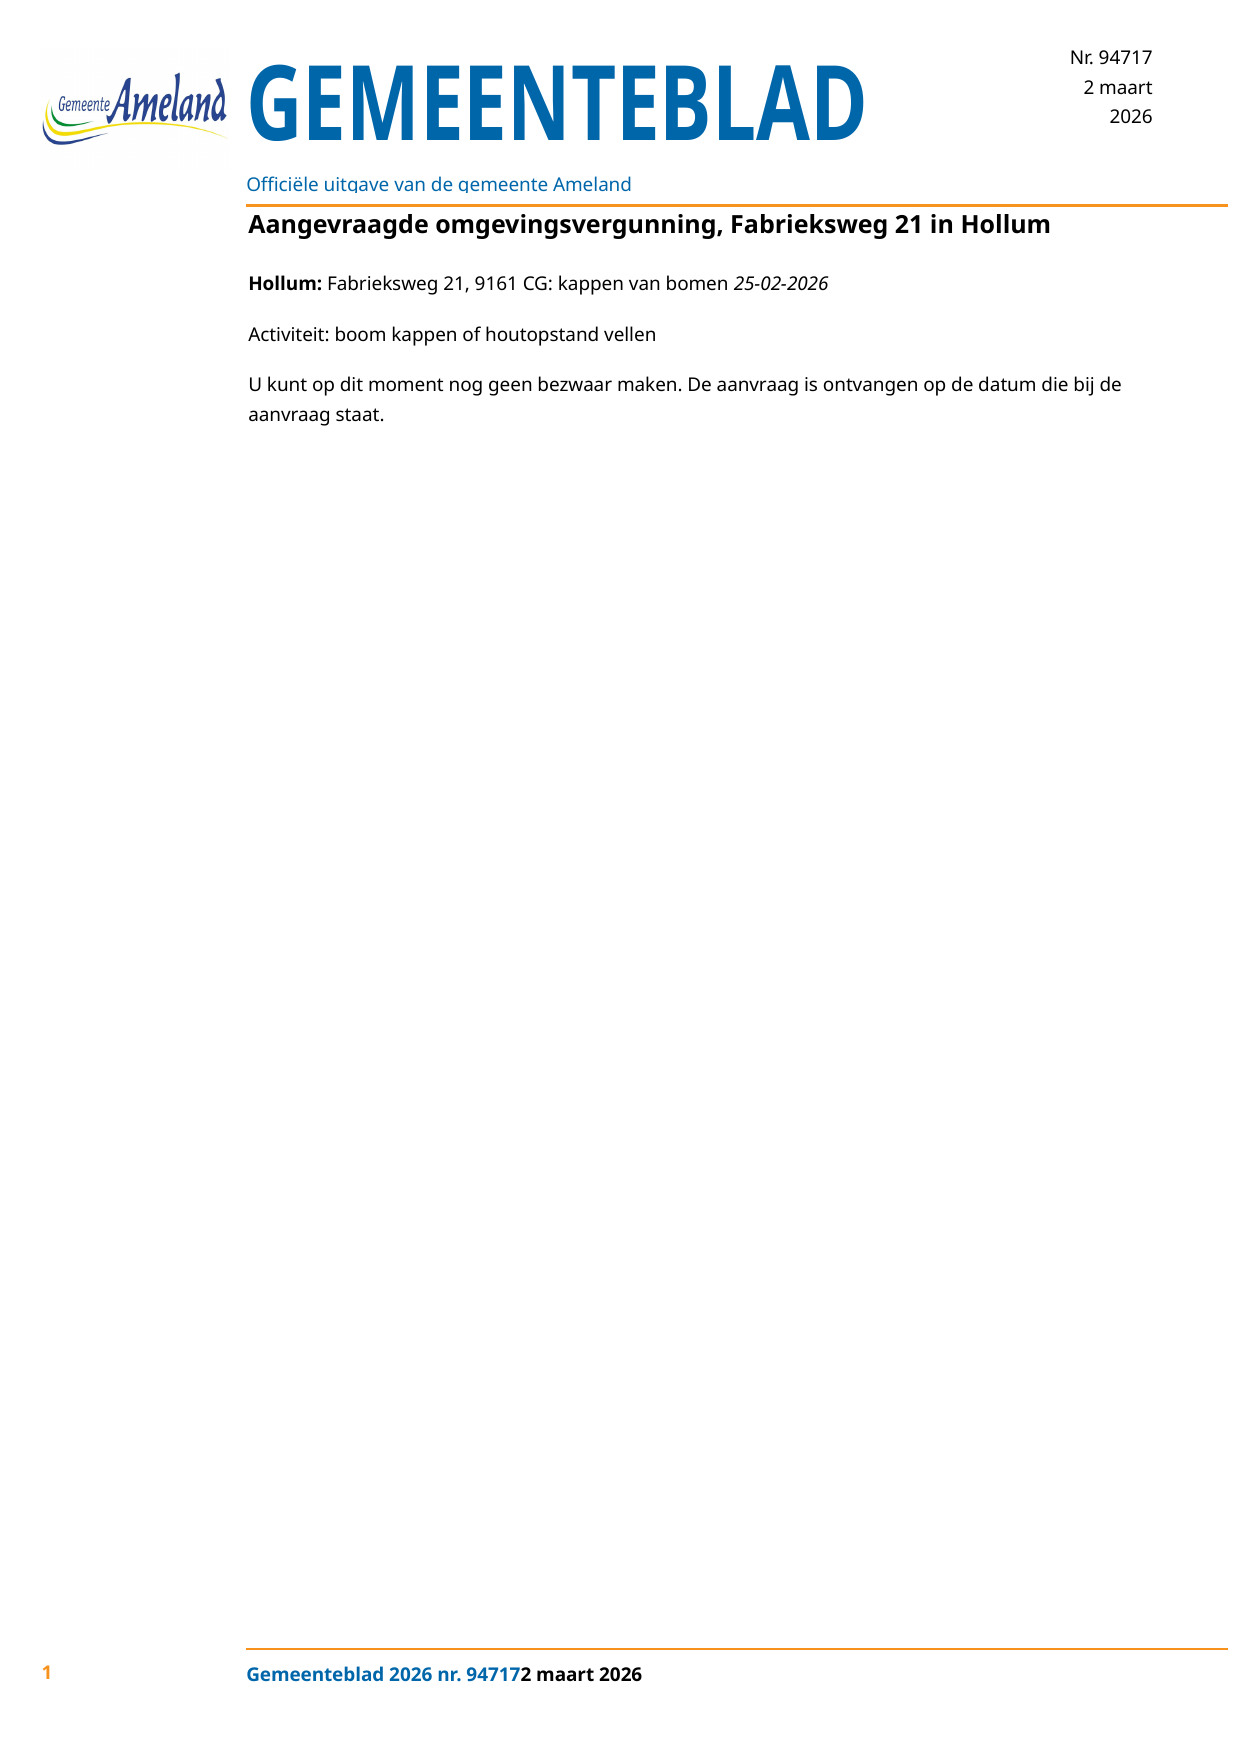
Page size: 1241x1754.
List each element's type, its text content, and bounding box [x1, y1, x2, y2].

text Activiteit: boom kappen of houtopstand vellen [248, 321, 1152, 346]
picture [41, 47, 231, 172]
text Aangevraagde omgevingsvergunning, Fabrieksweg 21 in Hollum [248, 207, 1152, 241]
text U kunt op dit moment nog geen bezwaar maken. De aanvraag is ontvangen op de datum die bij de aanvraag staat. [248, 371, 1152, 426]
text Hollum: Fabrieksweg 21, 9161 CG: kappen van bomen 25-02-2026 [248, 270, 1152, 296]
